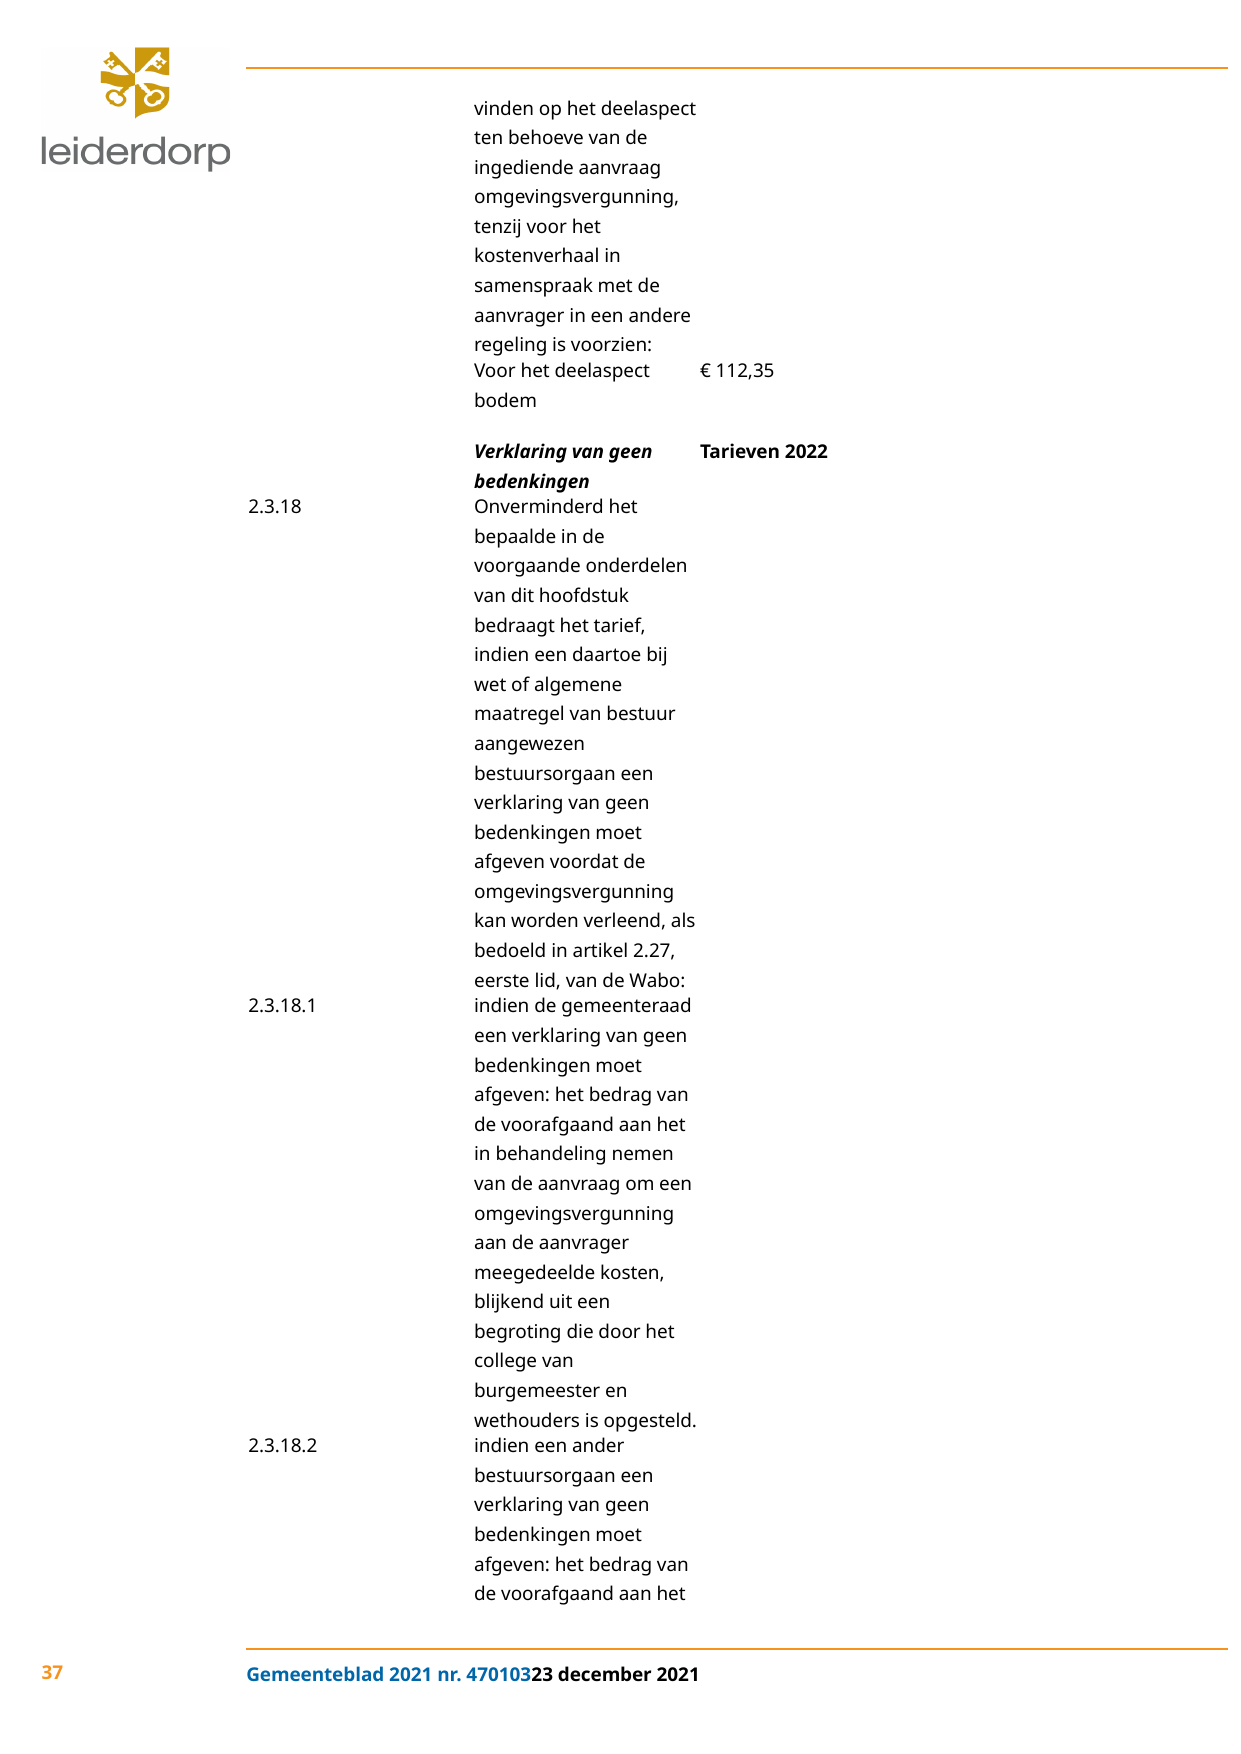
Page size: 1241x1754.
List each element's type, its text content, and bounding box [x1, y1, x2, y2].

table_cell [248, 413, 926, 438]
table_cell Verklaring van geen bedenkingen [474, 438, 700, 493]
table_cell Voor het deelaspect bodem [474, 357, 700, 412]
table_cell [248, 95, 474, 357]
table_cell [248, 438, 474, 493]
table_cell [700, 1433, 926, 1606]
picture [41, 47, 231, 172]
table_cell [248, 357, 474, 412]
table_cell indien een ander bestuursorgaan een verklaring van geen bedenkingen moet afgeven: het bedrag van de voorafgaand aan het [474, 1433, 700, 1606]
table_cell 2.3.18 [248, 494, 474, 993]
table_cell € 112,35 [700, 357, 926, 412]
table_cell vinden op het deelaspect ten behoeve van de ingediende aanvraag omgevingsvergunning, tenzij voor het kostenverhaal in samenspraak met de aanvrager in een andere regeling is voorzien: [474, 95, 700, 357]
table_cell [700, 993, 926, 1432]
table_cell Onverminderd het bepaalde in de voorgaande onderdelen van dit hoofdstuk bedraagt het tarief, indien een daartoe bij wet of algemene maatregel van bestuur aangewezen bestuursorgaan een verklaring van geen bedenkingen moet afgeven voordat de omgevingsvergunning kan worden verleend, als bedoeld in artikel 2.27, eerste lid, van de Wabo: [474, 494, 700, 993]
table_cell Tarieven 2022 [700, 438, 926, 493]
table_cell [700, 95, 926, 357]
table_cell indien de gemeenteraad een verklaring van geen bedenkingen moet afgeven: het bedrag van de voorafgaand aan het in behandeling nemen van de aanvraag om een omgevingsvergunning aan de aanvrager meegedeelde kosten, blijkend uit een begroting die door het college van burgemeester en wethouders is opgesteld. [474, 993, 700, 1432]
table_cell 2.3.18.2 [248, 1433, 474, 1606]
table_cell 2.3.18.1 [248, 993, 474, 1432]
table_cell [700, 494, 926, 993]
